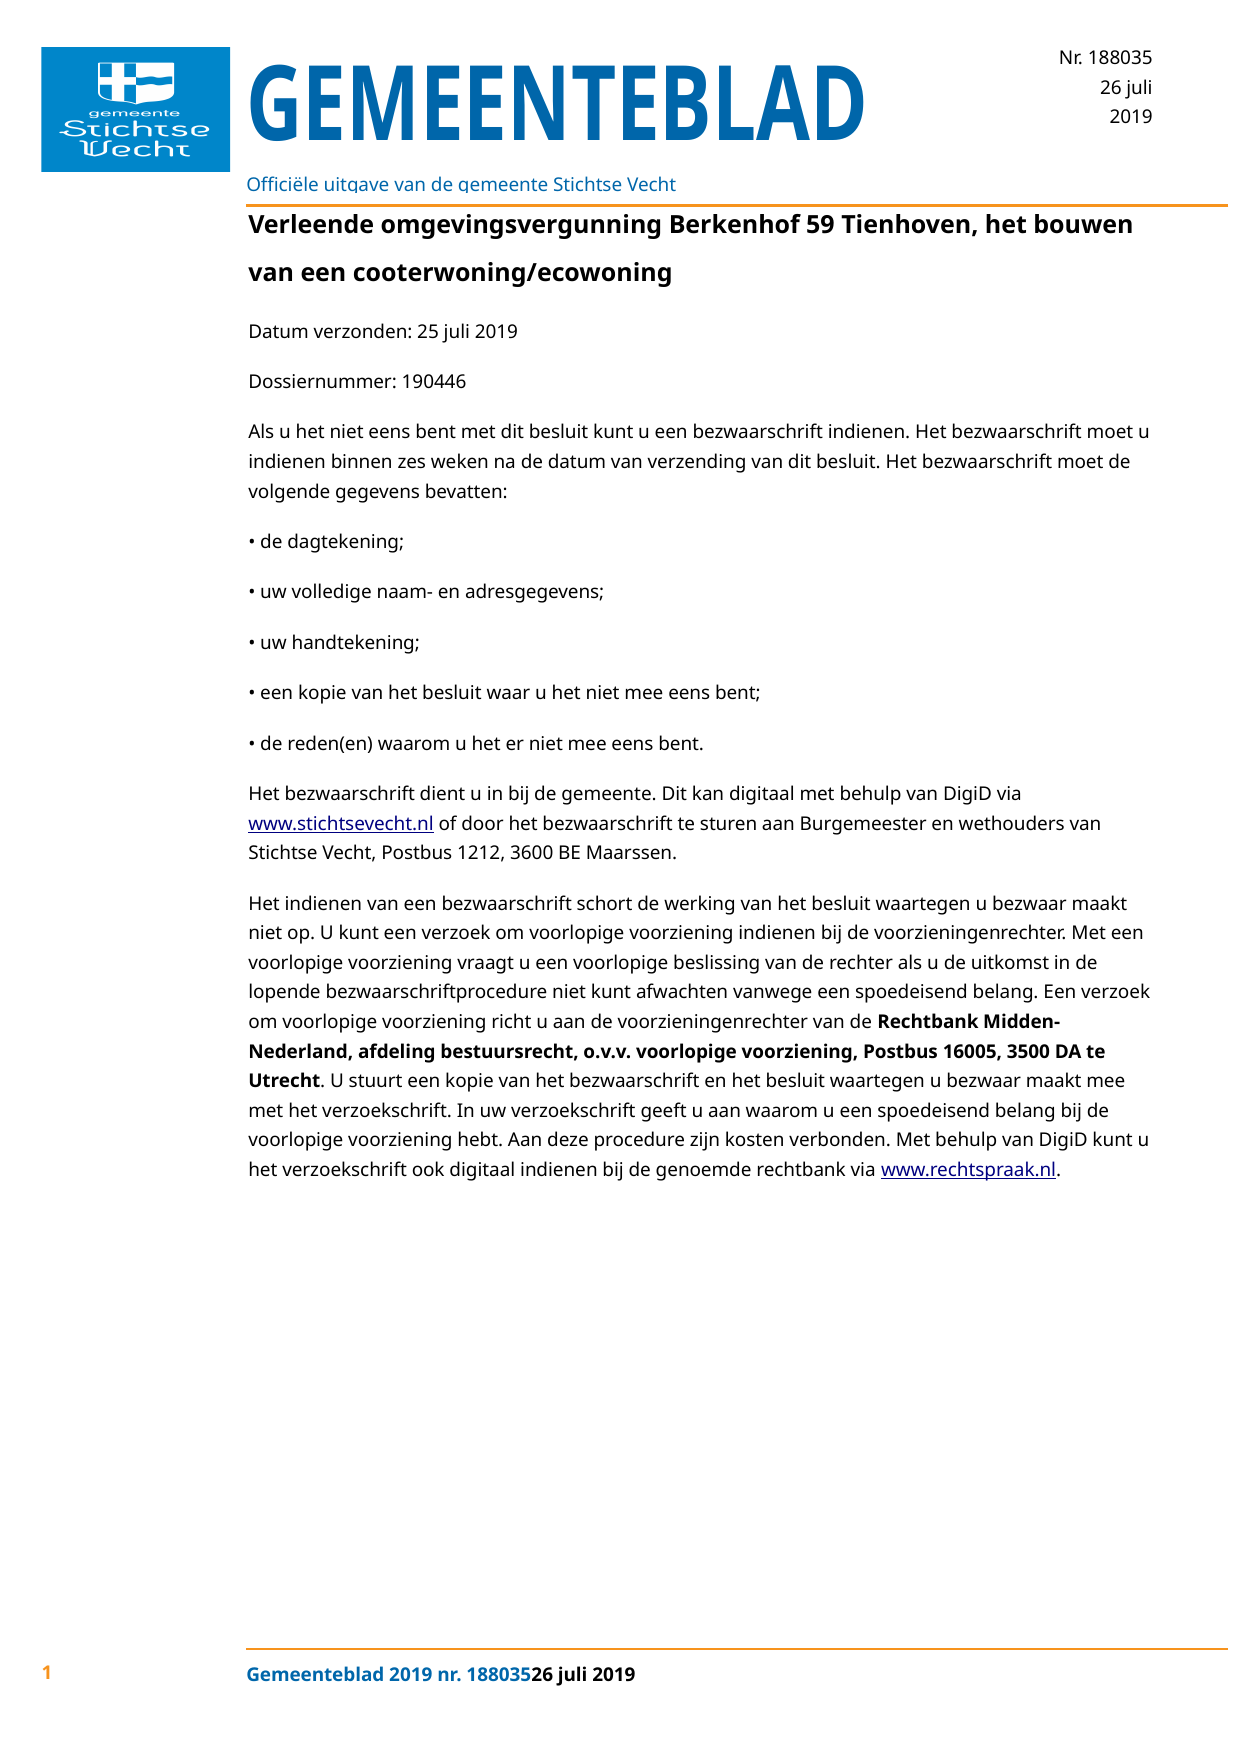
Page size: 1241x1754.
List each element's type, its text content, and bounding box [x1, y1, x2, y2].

text Dossiernummer: 190446 [248, 368, 1152, 394]
picture [137, 63, 174, 103]
picture [99, 63, 135, 101]
text Datum verzonden: 25 juli 2019 [248, 318, 1152, 344]
text • de dagtekening; [248, 528, 1152, 554]
text • de reden(en) waarom u het er niet mee eens bent. [248, 730, 1152, 756]
text Het indienen van een bezwaarschrift schort de werking van het besluit waartegen u bezwaar maakt niet op. U kunt een verzoek om voorlopige voorziening indienen bij de voorzieningenrechter. Met een voorlopige voorziening vraagt u een voorlopige beslissing van de rechter als u de uitkomst in de lopende bezwaarschriftprocedure niet kunt afwachten vanwege een spoedeisend belang. Een verzoek om voorlopige voorziening richt u aan de voorzieningenrechter van de Rechtbank Midden-Nederland, afdeling bestuursrecht, o.v.v. voorlopige voorziening, Postbus 16005, 3500 DA te Utrecht. U stuurt een kopie van het bezwaarschrift en het besluit waartegen u bezwaar maakt mee met het verzoekschrift. In uw verzoekschrift geeft u aan waarom u een spoedeisend belang bij de voorlopige voorziening hebt. Aan deze procedure zijn kosten verbonden. Met behulp van DigiD kunt u het verzoekschrift ook digitaal indienen bij de genoemde rechtbank via www.rechtspraak.nl. [248, 890, 1152, 1182]
text • uw handtekening; [248, 629, 1152, 655]
text • een kopie van het besluit waar u het niet mee eens bent; [248, 679, 1152, 705]
text Het bezwaarschrift dient u in bij de gemeente. Dit kan digitaal met behulp van DigiD via www.stichtsevecht.nl of door het bezwaarschrift te sturen aan Burgemeester en wethouders van Stichtse Vecht, Postbus 1212, 3600 BE Maarssen. [248, 780, 1152, 865]
text Verleende omgevingsvergunning Berkenhof 59 Tienhoven, het bouwen van een cooterwoning/ecowoning [248, 207, 1152, 288]
text • uw volledige naam- en adresgegevens; [248, 579, 1152, 604]
text Als u het niet eens bent met dit besluit kunt u een bezwaarschrift indienen. Het bezwaarschrift moet u indienen binnen zes weken na de datum van verzending van dit besluit. Het bezwaarschrift moet de volgende gegevens bevatten: [248, 419, 1152, 504]
